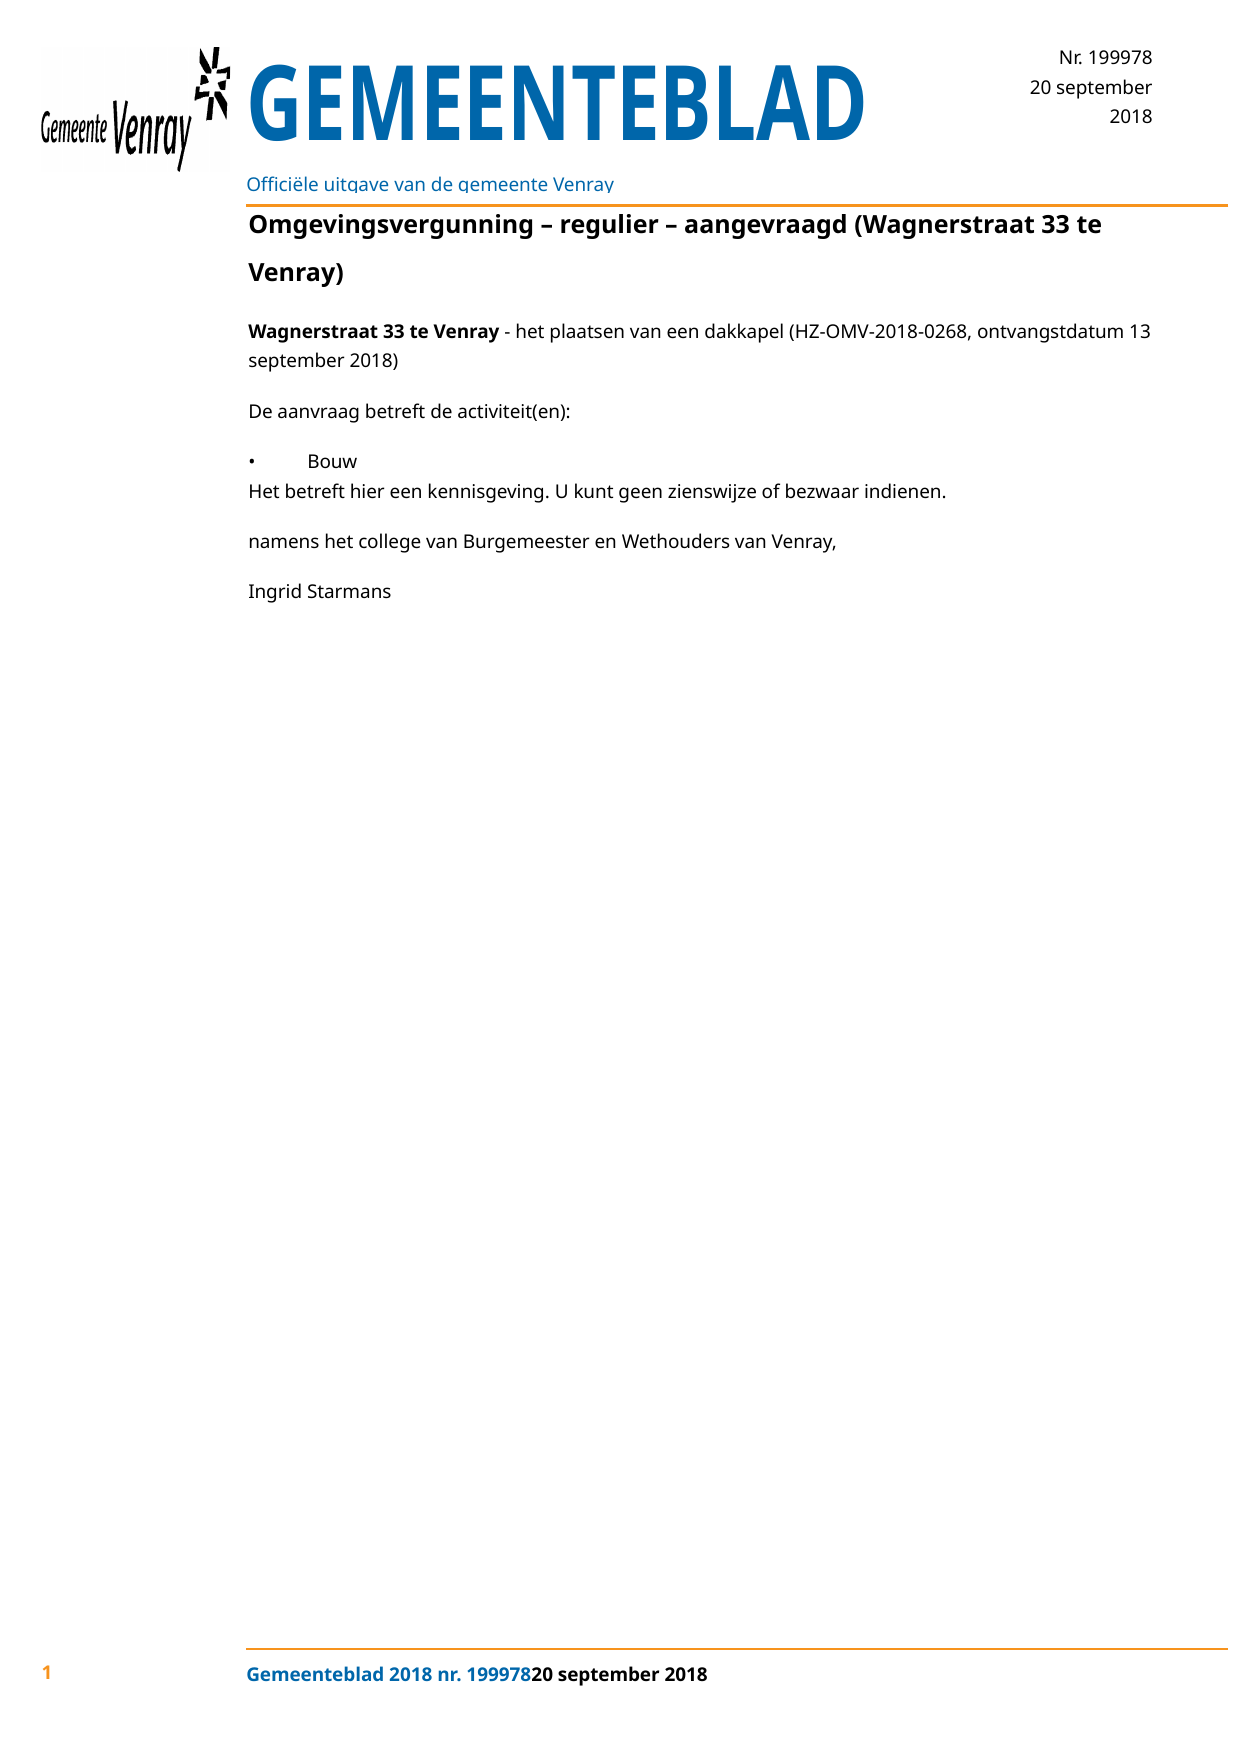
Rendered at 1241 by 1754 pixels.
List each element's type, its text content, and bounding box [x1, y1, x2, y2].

text Wagnerstraat 33 te Venray - het plaatsen van een dakkapel (HZ-OMV-2018-0268, ontvangstdatum 13 september 2018) [248, 318, 1152, 373]
text Het betreft hier een kennisgeving. U kunt geen zienswijze of bezwaar indienen. [248, 478, 1152, 504]
list Bouw [248, 448, 1152, 474]
picture [41, 47, 231, 172]
text Omgevingsvergunning – regulier – aangevraagd (Wagnerstraat 33 te Venray) [248, 207, 1152, 288]
text De aanvraag betreft de activiteit(en): [248, 398, 1152, 424]
text namens het college van Burgemeester en Wethouders van Venray, [248, 528, 1152, 554]
text Ingrid Starmans [248, 579, 1152, 604]
